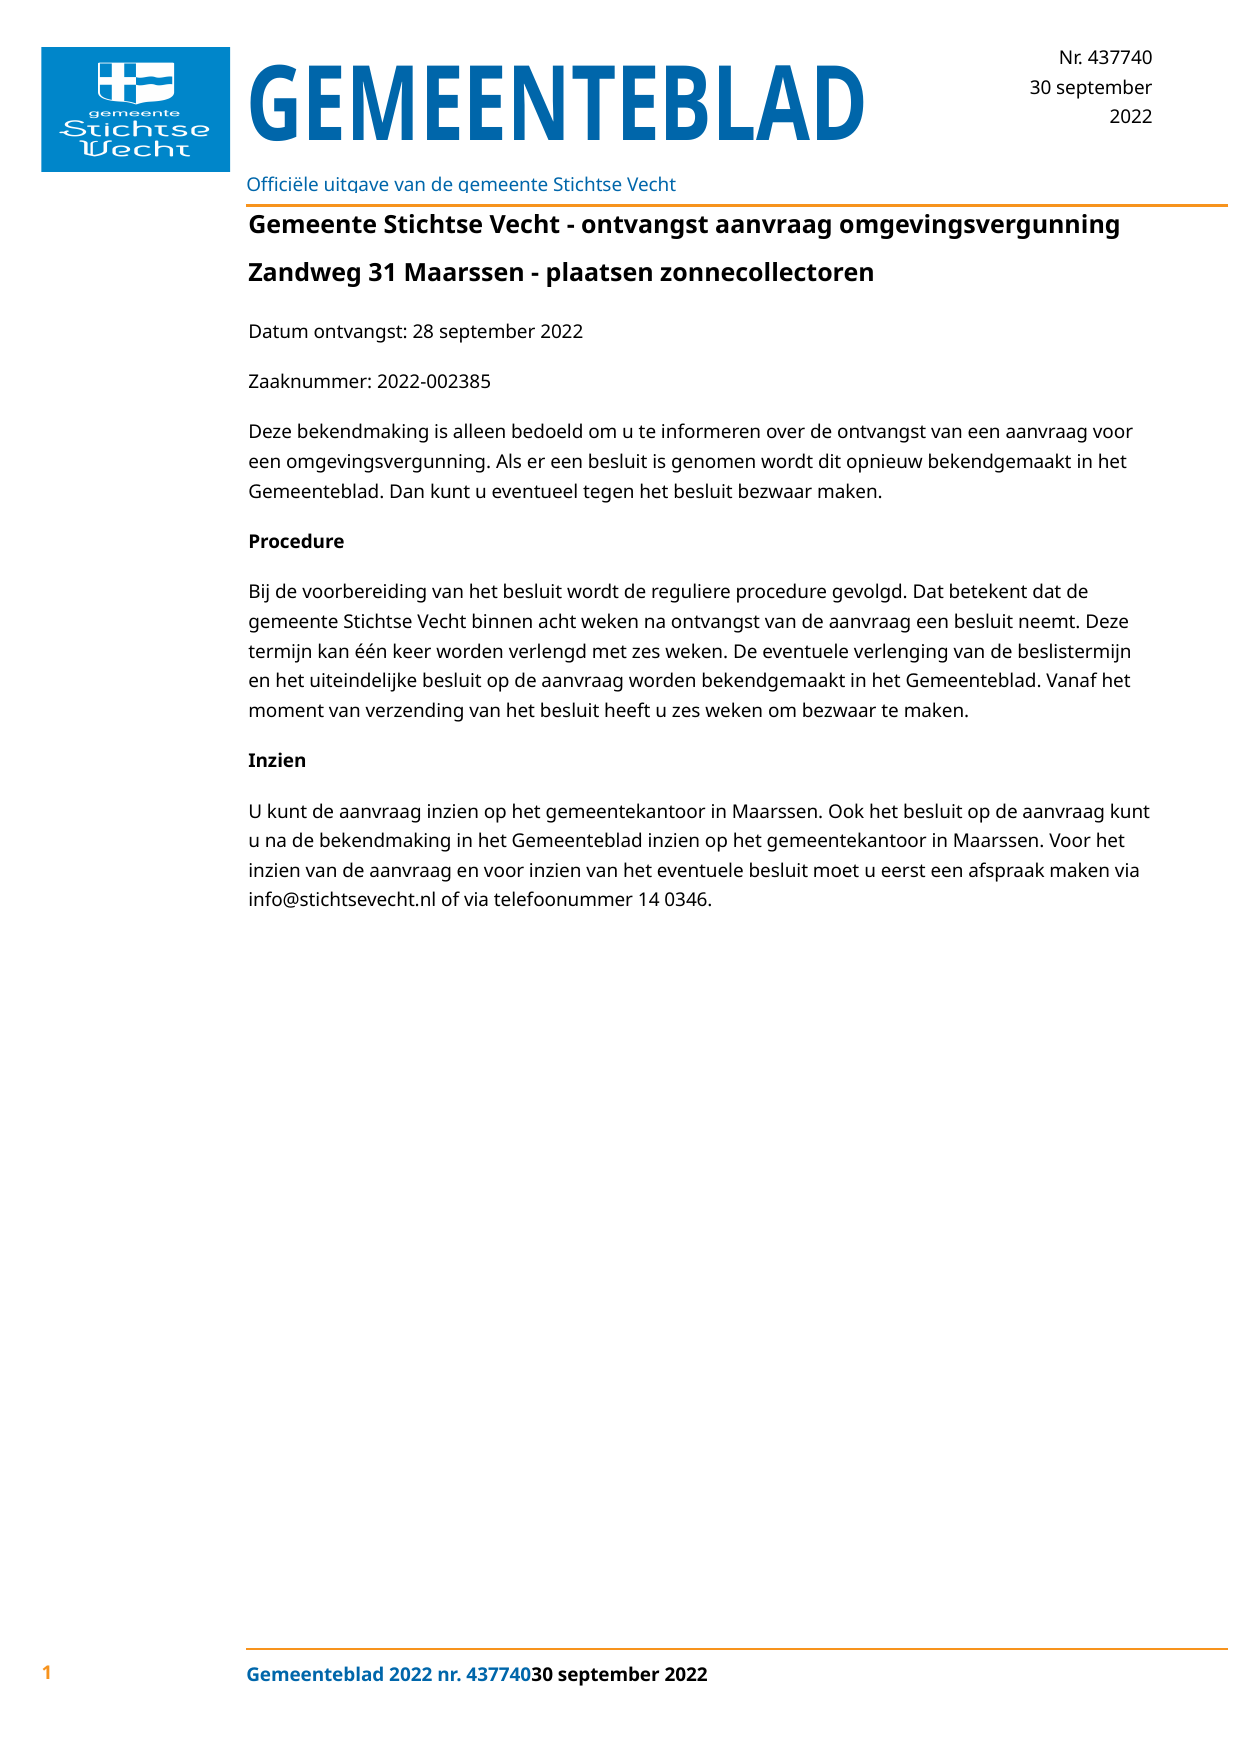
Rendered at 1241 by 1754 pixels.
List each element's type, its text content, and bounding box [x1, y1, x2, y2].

text Zaaknummer: 2022-002385 [248, 368, 1152, 394]
text Gemeente Stichtse Vecht - ontvangst aanvraag omgevingsvergunning Zandweg 31 Maarssen - plaatsen zonnecollectoren [248, 207, 1152, 288]
text Datum ontvangst: 28 september 2022 [248, 318, 1152, 344]
picture [137, 63, 174, 103]
text Deze bekendmaking is alleen bedoeld om u te informeren over de ontvangst van een aanvraag voor een omgevingsvergunning. Als er een besluit is genomen wordt dit opnieuw bekendgemaakt in het Gemeenteblad. Dan kunt u eventueel tegen het besluit bezwaar maken. [248, 419, 1152, 504]
text Procedure [248, 528, 1152, 554]
text Bij de voorbereiding van het besluit wordt de reguliere procedure gevolgd. Dat betekent dat de gemeente Stichtse Vecht binnen acht weken na ontvangst van de aanvraag een besluit neemt. Deze termijn kan één keer worden verlengd met zes weken. De eventuele verlenging van de beslistermijn en het uiteindelijke besluit op de aanvraag worden bekendgemaakt in het Gemeenteblad. Vanaf het moment van verzending van het besluit heeft u zes weken om bezwaar te maken. [248, 579, 1152, 723]
text Inzien [248, 747, 1152, 773]
text U kunt de aanvraag inzien op het gemeentekantoor in Maarssen. Ook het besluit op de aanvraag kunt u na de bekendmaking in het Gemeenteblad inzien op het gemeentekantoor in Maarssen. Voor het inzien van de aanvraag en voor inzien van het eventuele besluit moet u eerst een afspraak maken via info@stichtsevecht.nl of via telefoonummer 14 0346. [248, 798, 1152, 912]
picture [99, 63, 135, 101]
